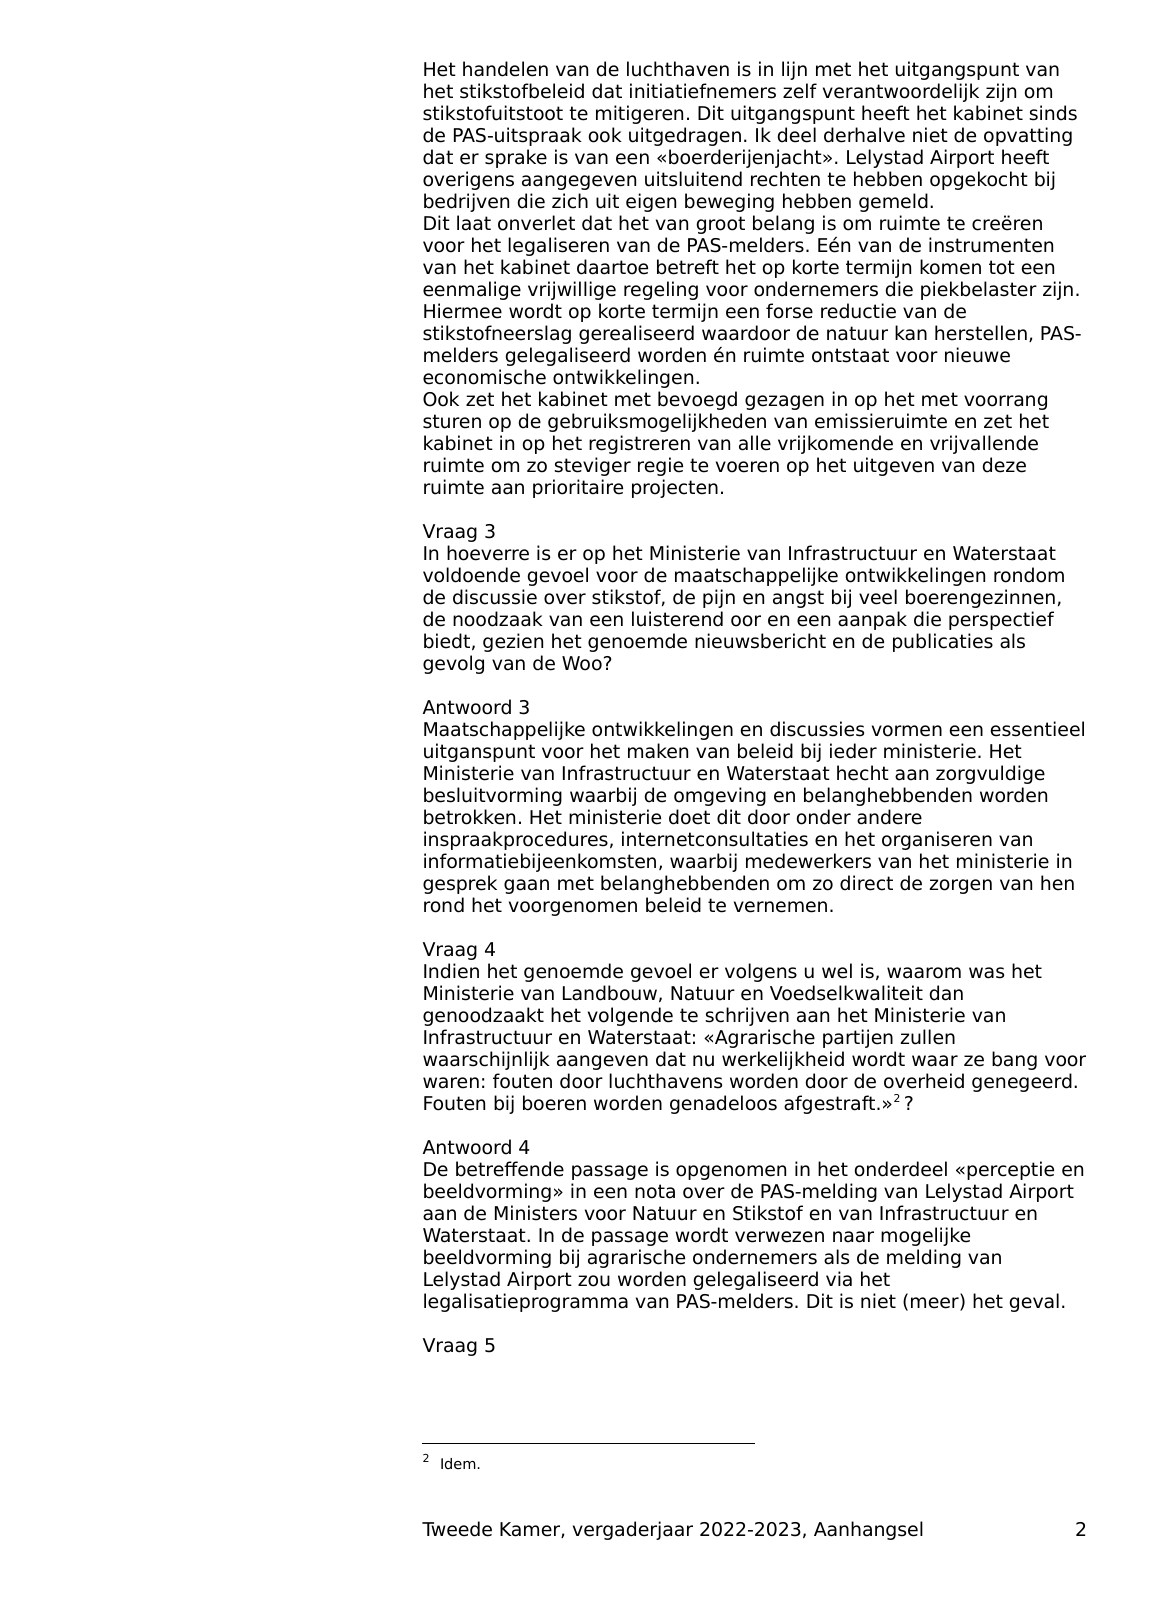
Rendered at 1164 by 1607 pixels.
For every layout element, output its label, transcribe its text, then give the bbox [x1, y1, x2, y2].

text Idem. [422, 1452, 1087, 1474]
text Vraag 3 [422, 521, 1087, 543]
text Antwoord 4 [422, 1137, 1087, 1159]
text Maatschappelijke ontwikkelingen en discussies vormen een essentieel uitganspunt voor het maken van beleid bij ieder ministerie. Het Ministerie van Infrastructuur en Waterstaat hecht aan zorgvuldige besluitvorming waarbij de omgeving en belanghebbenden worden betrokken. Het ministerie doet dit door onder andere inspraakprocedures, internetconsultaties en het organiseren van informatiebijeenkomsten, waarbij medewerkers van het ministerie in gesprek gaan met belanghebbenden om zo direct de zorgen van hen rond het voorgenomen beleid te vernemen. [422, 719, 1087, 917]
text Vraag 4 [422, 939, 1087, 961]
text Vraag 5 [422, 1335, 1087, 1357]
text Antwoord 3 [422, 697, 1087, 719]
text Indien het genoemde gevoel er volgens u wel is, waarom was het Ministerie van Landbouw, Natuur en Voedselkwaliteit dan genoodzaakt het volgende te schrijven aan het Ministerie van Infrastructuur en Waterstaat: «Agrarische partijen zullen waarschijnlijk aangeven dat nu werkelijkheid wordt waar ze bang voor waren: fouten door luchthavens worden door de overheid genegeerd. Fouten bij boeren worden genadeloos afgestraft.»? [422, 961, 1087, 1115]
text De betreffende passage is opgenomen in het onderdeel «perceptie en beeldvorming» in een nota over de PAS-melding van Lelystad Airport aan de Ministers voor Natuur en Stikstof en van Infrastructuur en Waterstaat. In de passage wordt verwezen naar mogelijke beeldvorming bij agrarische ondernemers als de melding van Lelystad Airport zou worden gelegaliseerd via het legalisatieprogramma van PAS-melders. Dit is niet (meer) het geval. [422, 1159, 1087, 1313]
text Ook zet het kabinet met bevoegd gezagen in op het met voorrang sturen op de gebruiksmogelijkheden van emissieruimte en zet het kabinet in op het registreren van alle vrijkomende en vrijvallende ruimte om zo steviger regie te voeren op het uitgeven van deze ruimte aan prioritaire projecten. [422, 389, 1087, 499]
text In hoeverre is er op het Ministerie van Infrastructuur en Waterstaat voldoende gevoel voor de maatschappelijke ontwikkelingen rondom de discussie over stikstof, de pijn en angst bij veel boerengezinnen, de noodzaak van een luisterend oor en een aanpak die perspectief biedt, gezien het genoemde nieuwsbericht en de publicaties als gevolg van de Woo? [422, 543, 1087, 675]
text Dit laat onverlet dat het van groot belang is om ruimte te creëren voor het legaliseren van de PAS-melders. Eén van de instrumenten van het kabinet daartoe betreft het op korte termijn komen tot een eenmalige vrijwillige regeling voor ondernemers die piekbelaster zijn. Hiermee wordt op korte termijn een forse reductie van de stikstofneerslag gerealiseerd waardoor de natuur kan herstellen, PAS-melders gelegaliseerd worden én ruimte ontstaat voor nieuwe economische ontwikkelingen. [422, 213, 1087, 389]
text Het handelen van de luchthaven is in lijn met het uitgangspunt van het stikstofbeleid dat initiatiefnemers zelf verantwoordelijk zijn om stikstofuitstoot te mitigeren. Dit uitgangspunt heeft het kabinet sinds de PAS-uitspraak ook uitgedragen. Ik deel derhalve niet de opvatting dat er sprake is van een «boerderijenjacht». Lelystad Airport heeft overigens aangegeven uitsluitend rechten te hebben opgekocht bij bedrijven die zich uit eigen beweging hebben gemeld. [422, 59, 1087, 213]
